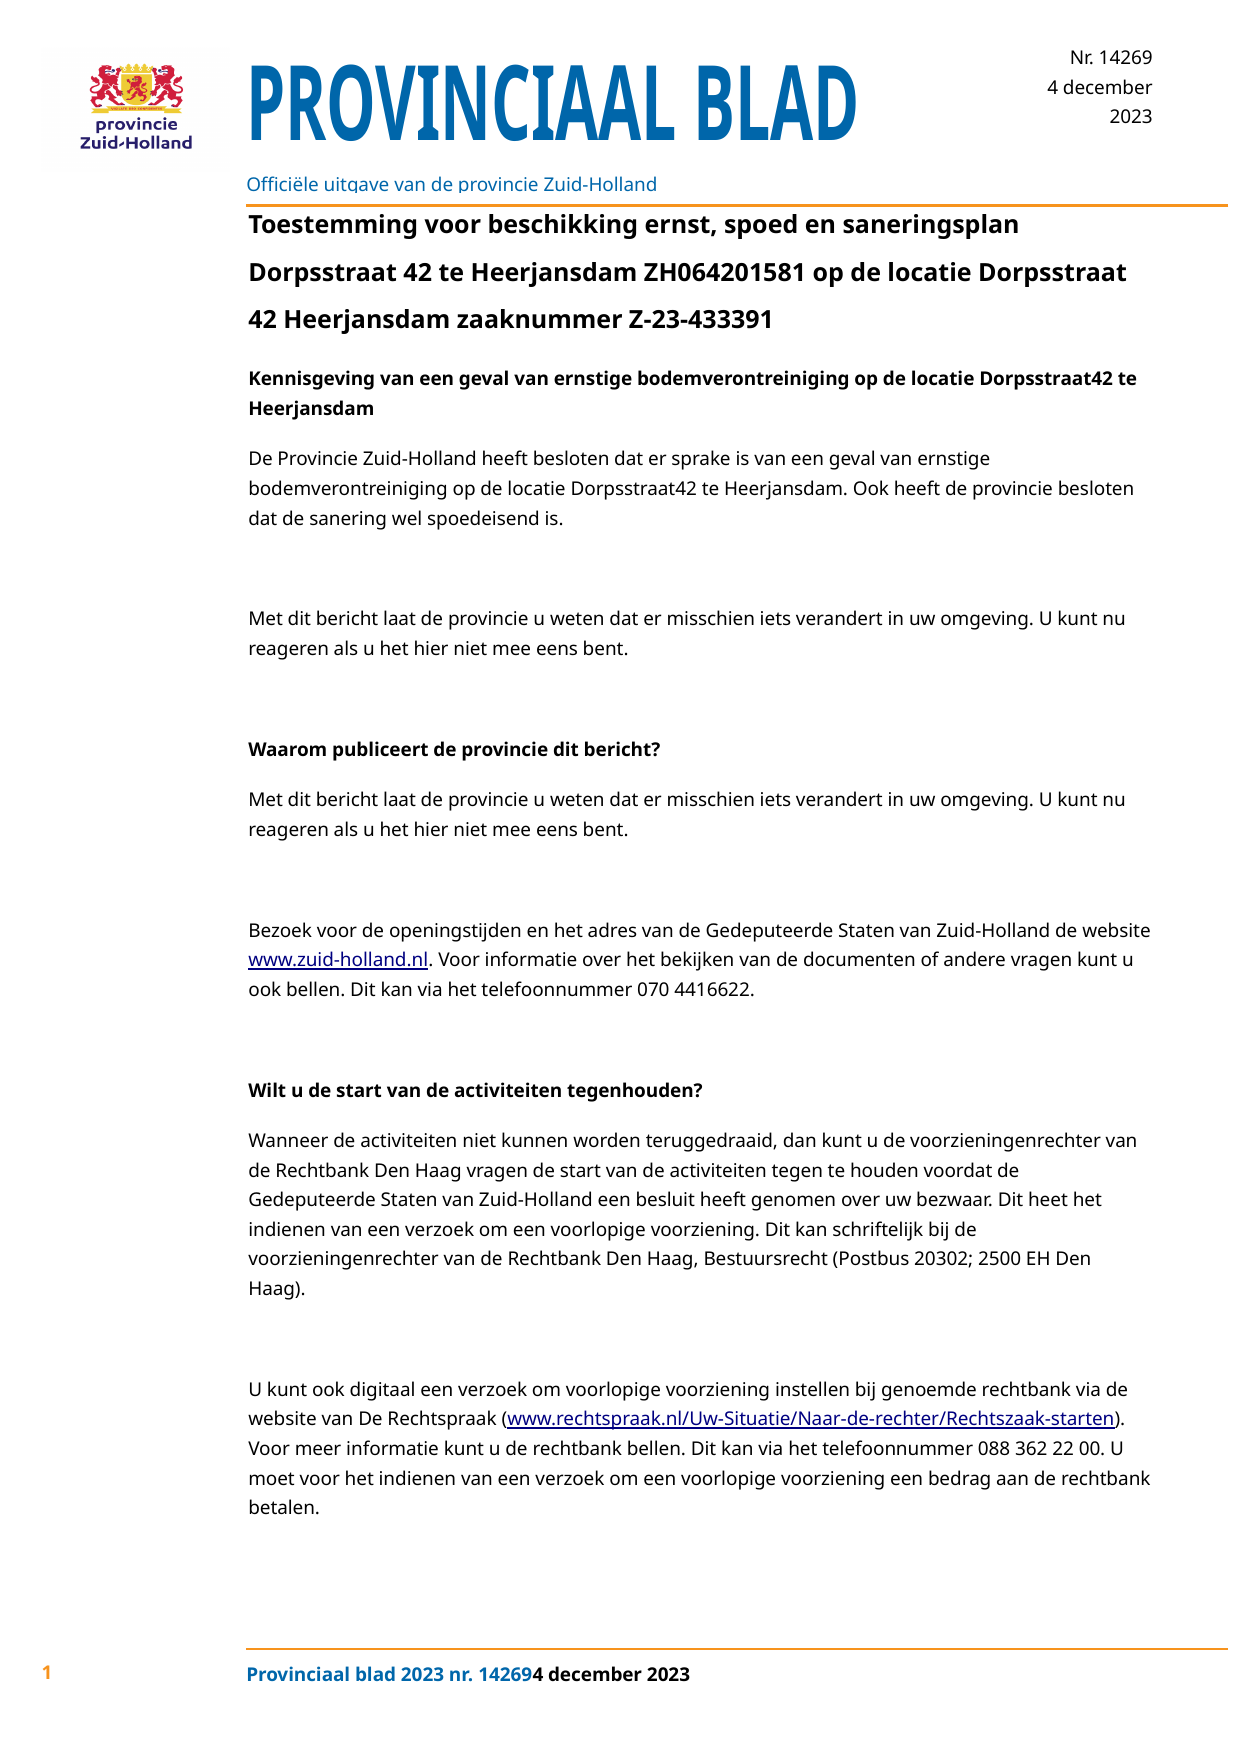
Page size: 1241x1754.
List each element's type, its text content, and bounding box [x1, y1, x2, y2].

text Met dit bericht laat de provincie u weten dat er misschien iets verandert in uw omgeving. U kunt nu reageren als u het hier niet mee eens bent. [248, 606, 1152, 661]
text Bezoek voor de openingstijden en het adres van de Gedeputeerde Staten van Zuid-Holland de website www.zuid-holland.nl. Voor informatie over het bekijken van de documenten of andere vragen kunt u ook bellen. Dit kan via het telefoonnummer 070 4416622. [248, 917, 1152, 1002]
text Wilt u de start van de activiteiten tegenhouden? [248, 1077, 1152, 1102]
text U kunt ook digitaal een verzoek om voorlopige voorziening instellen bij genoemde rechtbank via de website van De Rechtspraak (www.rechtspraak.nl/Uw-Situatie/Naar-de-rechter/Rechtszaak-starten). Voor meer informatie kunt u de rechtbank bellen. Dit kan via het telefoonnummer 088 362 22 00. U moet voor het indienen van een verzoek om een voorlopige voorziening een bedrag aan de rechtbank betalen. [248, 1376, 1152, 1520]
text De Provincie Zuid-Holland heeft besloten dat er sprake is van een geval van ernstige bodemverontreiniging op de locatie Dorpsstraat42 te Heerjansdam. Ook heeft de provincie besloten dat de sanering wel spoedeisend is. [248, 446, 1152, 530]
text Kennisgeving van een geval van ernstige bodemverontreiniging op de locatie Dorpsstraat42 te Heerjansdam [248, 366, 1152, 421]
picture [41, 47, 231, 172]
text Met dit bericht laat de provincie u weten dat er misschien iets verandert in uw omgeving. U kunt nu reageren als u het hier niet mee eens bent. [248, 786, 1152, 842]
text Wanneer de activiteiten niet kunnen worden teruggedraaid, dan kunt u de voorzieningenrechter van de Rechtbank Den Haag vragen de start van de activiteiten tegen te houden voordat de Gedeputeerde Staten van Zuid-Holland een besluit heeft genomen over uw bezwaar. Dit heet het indienen van een verzoek om een voorlopige voorziening. Dit kan schriftelijk bij de voorzieningenrechter van de Rechtbank Den Haag, Bestuursrecht (Postbus 20302; 2500 EH Den Haag). [248, 1127, 1152, 1301]
text Toestemming voor beschikking ernst, spoed en saneringsplan Dorpsstraat 42 te Heerjansdam ZH064201581 op de locatie Dorpsstraat 42 Heerjansdam zaaknummer Z-23-433391 [248, 207, 1152, 336]
text Waarom publiceert de provincie dit bericht? [248, 736, 1152, 762]
